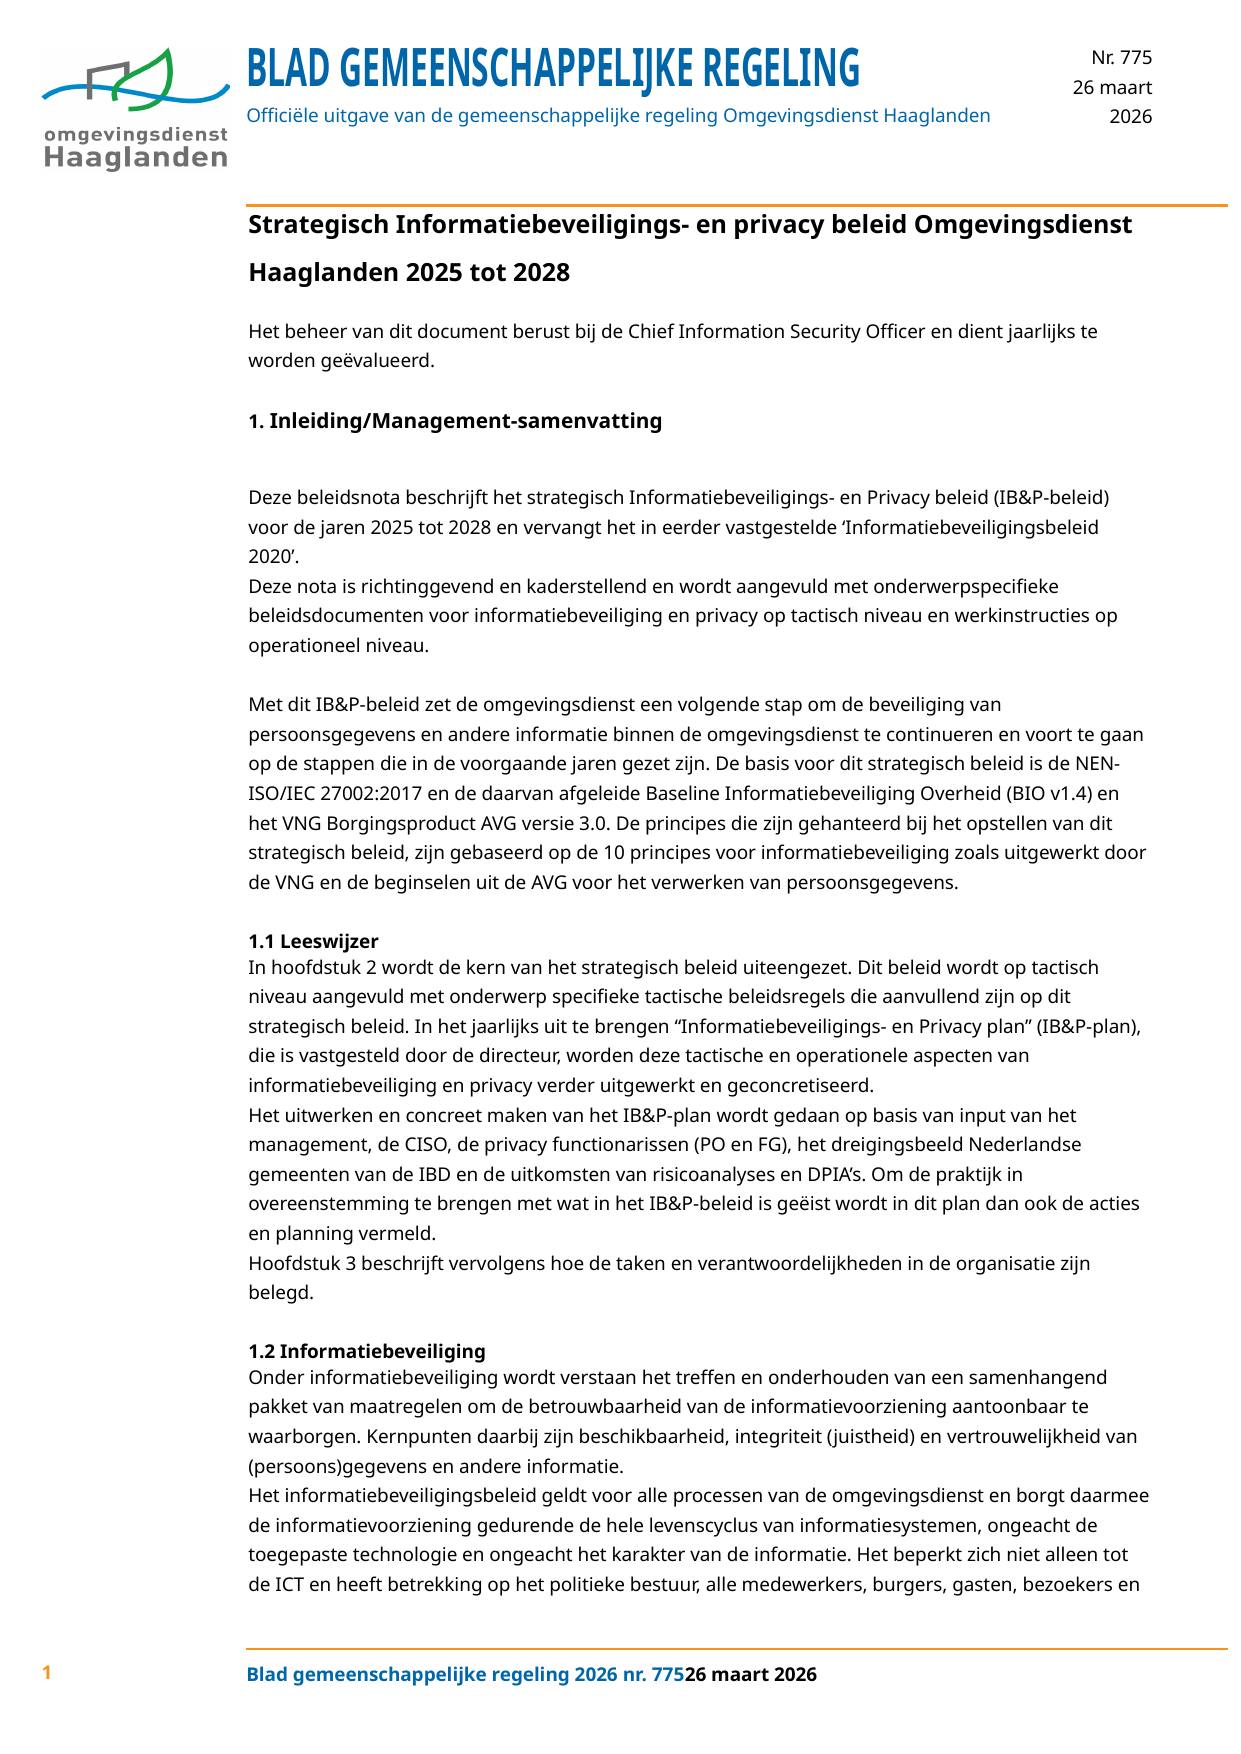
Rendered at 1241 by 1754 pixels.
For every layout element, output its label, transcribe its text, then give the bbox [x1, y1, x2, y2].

picture [41, 47, 231, 172]
text 1.1 Leeswijzer [248, 928, 1152, 954]
text Het uitwerken en concreet maken van het IB&P-plan wordt gedaan op basis van input van het management, de CISO, de privacy functionarissen (PO en FG), het dreigingsbeeld Nederlandse gemeenten van de IBD en de uitkomsten van risicoanalyses en DPIA’s. Om de praktijk in overeenstemming te brengen met wat in het IB&P-beleid is geëist wordt in dit plan dan ook de acties en planning vermeld. [248, 1102, 1152, 1246]
text Het informatiebeveiligingsbeleid geldt voor alle processen van de omgevingsdienst en borgt daarmee de informatievoorziening gedurende de hele levenscyclus van informatiesystemen, ongeacht de toegepaste technologie en ongeacht het karakter van de informatie. Het beperkt zich niet alleen tot de ICT en heeft betrekking op het politieke bestuur, alle medewerkers, burgers, gasten, bezoekers en [248, 1482, 1152, 1597]
text Onder informatiebeveiliging wordt verstaan het treffen en onderhouden van een samenhangend pakket van maatregelen om de betrouwbaarheid van de informatievoorziening aantoonbaar te waarborgen. Kernpunten daarbij zijn beschikbaarheid, integriteit (juistheid) en vertrouwelijkheid van (persoons)gegevens en andere informatie. [248, 1364, 1152, 1479]
text Hoofdstuk 3 beschrijft vervolgens hoe de taken en verantwoordelijkheden in de organisatie zijn belegd. [248, 1250, 1152, 1305]
text Strategisch Informatiebeveiligings- en privacy beleid Omgevingsdienst Haaglanden 2025 tot 2028 [248, 207, 1152, 288]
text In hoofdstuk 2 wordt de kern van het strategisch beleid uiteengezet. Dit beleid wordt op tactisch niveau aangevuld met onderwerp specifieke tactische beleidsregels die aanvullend zijn op dit strategisch beleid. In het jaarlijks uit te brengen “Informatiebeveiligings- en Privacy plan” (IB&P-plan), die is vastgesteld door de directeur, worden deze tactische en operationele aspecten van informatiebeveiliging en privacy verder uitgewerkt en geconcretiseerd. [248, 954, 1152, 1098]
text Met dit IB&P-beleid zet de omgevingsdienst een volgende stap om de beveiliging van persoonsgegevens en andere informatie binnen de omgevingsdienst te continueren en voort te gaan op de stappen die in de voorgaande jaren gezet zijn. De basis voor dit strategisch beleid is de NEN-ISO/IEC 27002:2017 en de daarvan afgeleide Baseline Informatiebeveiliging Overheid (BIO v1.4) en het VNG Borgingsproduct AVG versie 3.0. De principes die zijn gehanteerd bij het opstellen van dit strategisch beleid, zijn gebaseerd op de 10 principes voor informatiebeveiliging zoals uitgewerkt door de VNG en de beginselen uit de AVG voor het verwerken van persoonsgegevens. [248, 691, 1152, 895]
text 1. Inleiding/Management-samenvatting [248, 407, 1152, 435]
text Deze nota is richtinggevend en kaderstellend en wordt aangevuld met onderwerpspecifieke beleidsdocumenten voor informatiebeveiliging en privacy op tactisch niveau en werkinstructies op operationeel niveau. [248, 573, 1152, 658]
text Het beheer van dit document berust bij de Chief Information Security Officer en dient jaarlijks te worden geëvalueerd. [248, 318, 1152, 373]
text 1.2 Informatiebeveiliging [248, 1338, 1152, 1364]
text Deze beleidsnota beschrijft het strategisch Informatiebeveiligings- en Privacy beleid (IB&P-beleid) voor de jaren 2025 tot 2028 en vervangt het in eerder vastgestelde ‘Informatiebeveiligingsbeleid 2020’. [248, 484, 1152, 569]
